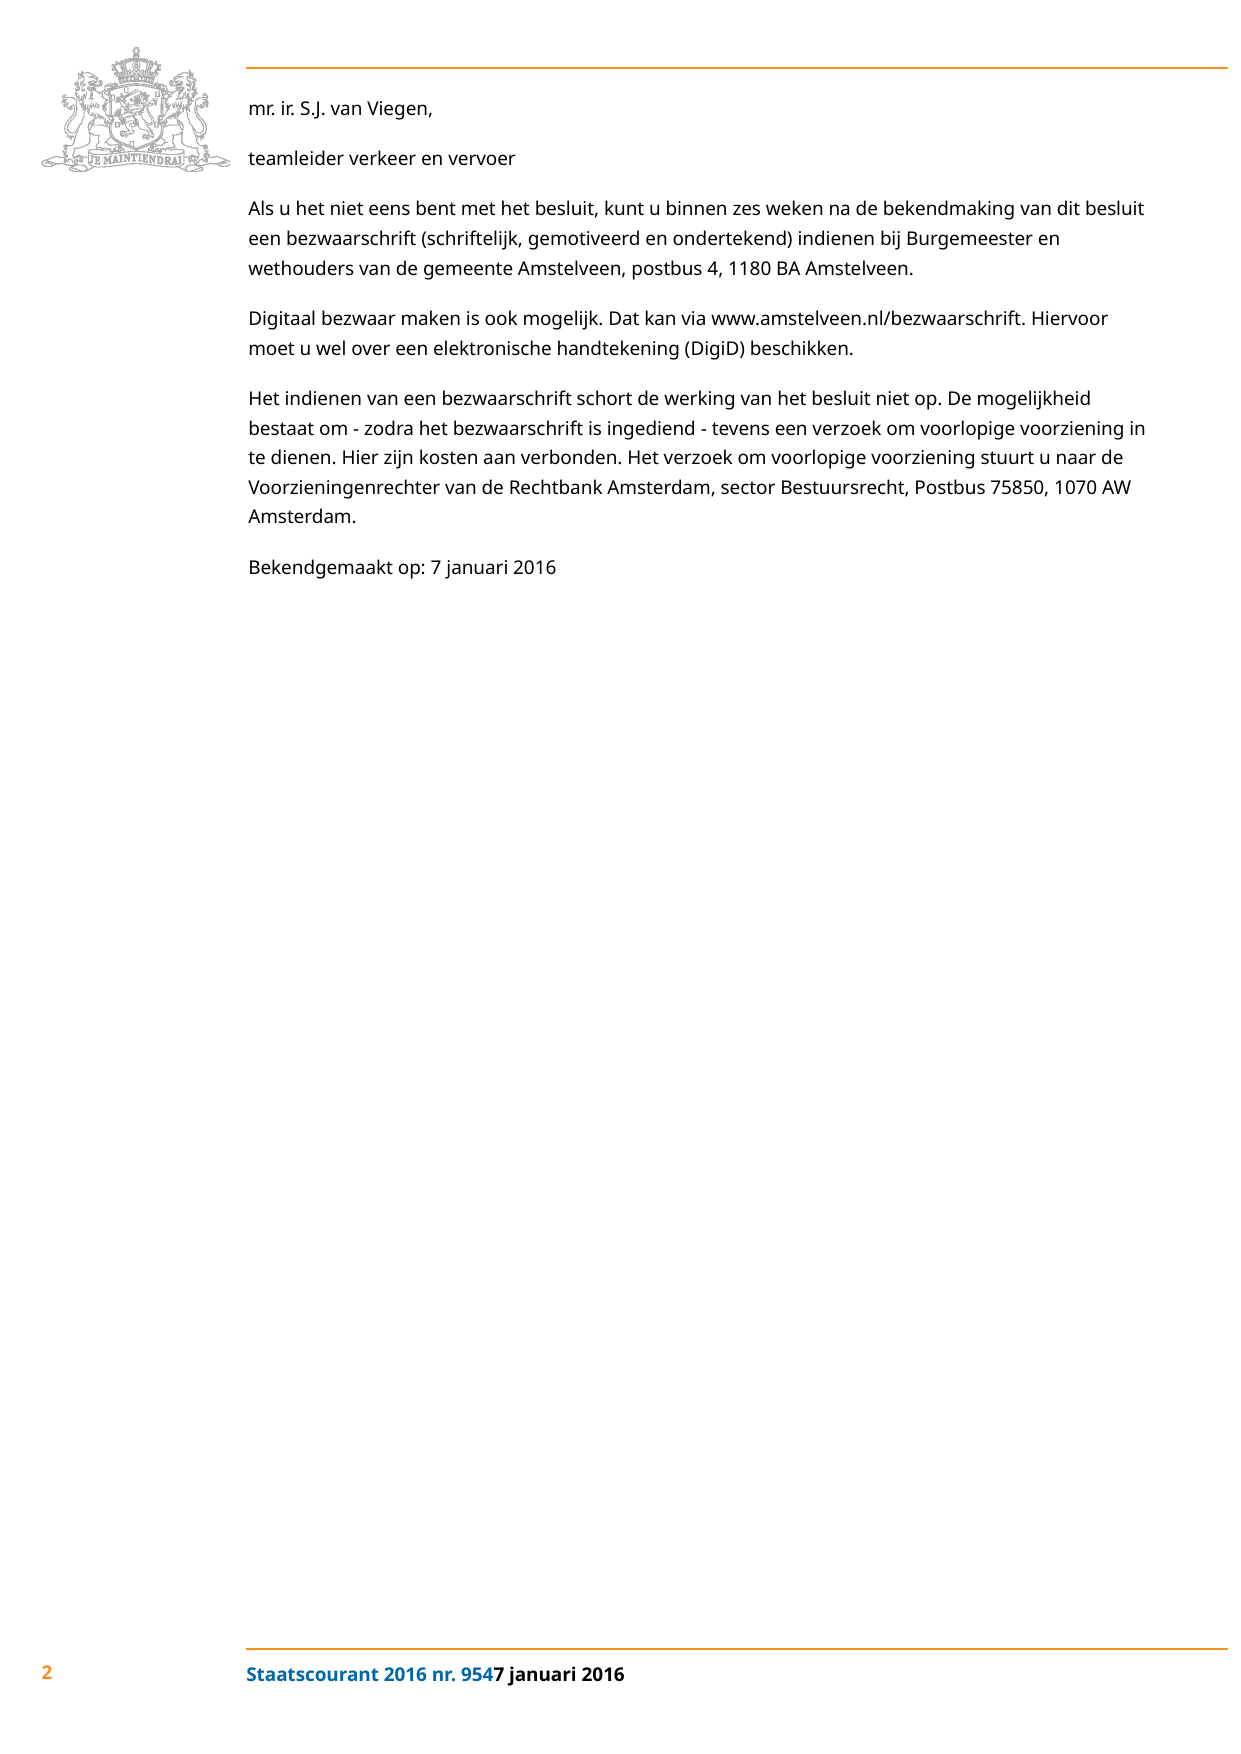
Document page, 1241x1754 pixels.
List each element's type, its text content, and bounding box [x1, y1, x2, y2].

text Bekendgemaakt op: 7 januari 2016 [248, 554, 1152, 580]
text Als u het niet eens bent met het besluit, kunt u binnen zes weken na de bekendmaking van dit besluit een bezwaarschrift (schriftelijk, gemotiveerd en ondertekend) indienen bij Burgemeester en wethouders van de gemeente Amstelveen, postbus 4, 1180 BA Amstelveen. [248, 196, 1152, 281]
text Het indienen van een bezwaarschrift schort de werking van het besluit niet op. De mogelijkheid bestaat om - zodra het bezwaarschrift is ingediend - tevens een verzoek om voorlopige voorziening in te dienen. Hier zijn kosten aan verbonden. Het verzoek om voorlopige voorziening stuurt u naar de Voorzieningenrechter van de Rechtbank Amsterdam, sector Bestuursrecht, Postbus 75850, 1070 AW Amsterdam. [248, 385, 1152, 529]
picture [41, 47, 231, 172]
text mr. ir. S.J. van Viegen, [248, 95, 1152, 121]
text teamleider verkeer en vervoer [248, 145, 1152, 171]
text Digitaal bezwaar maken is ook mogelijk. Dat kan via www.amstelveen.nl/bezwaarschrift. Hiervoor moet u wel over een elektronische handtekening (DigiD) beschikken. [248, 305, 1152, 361]
